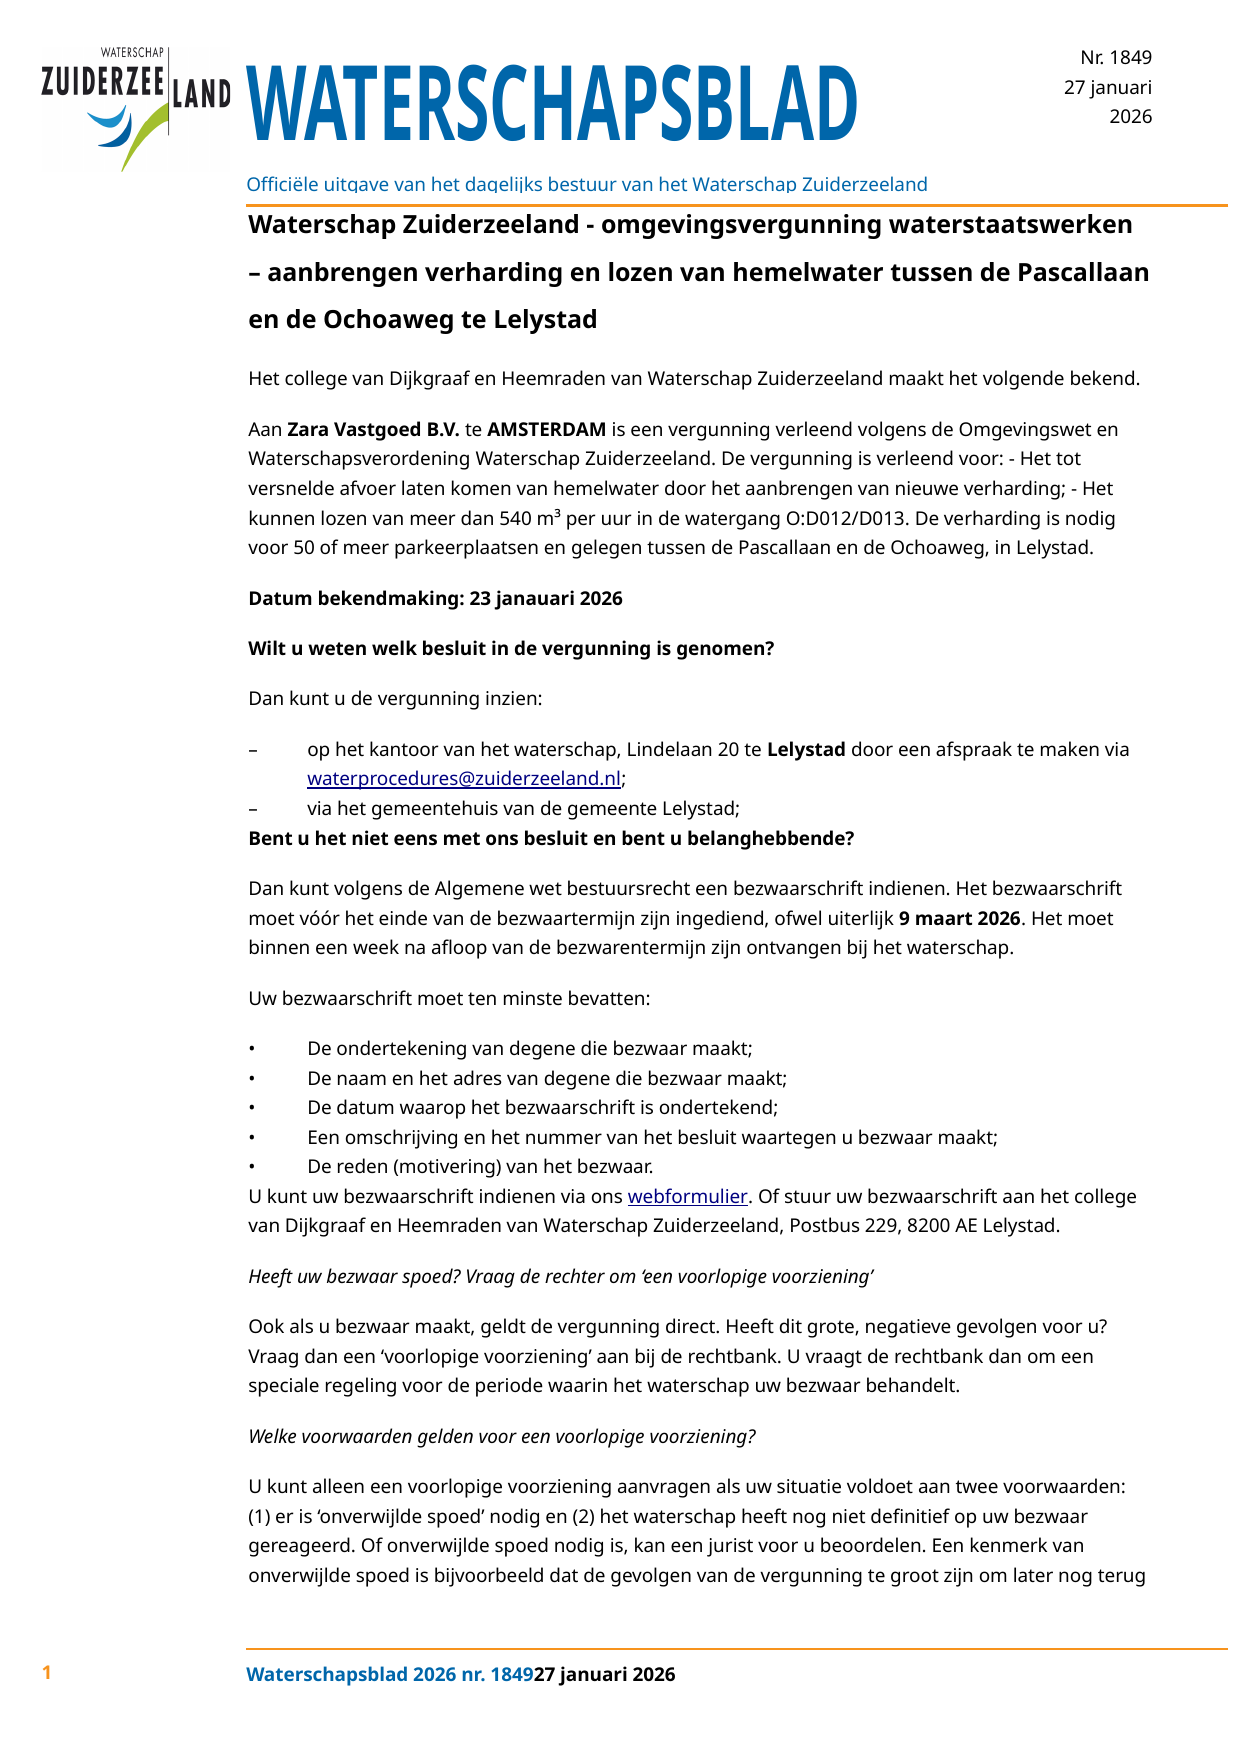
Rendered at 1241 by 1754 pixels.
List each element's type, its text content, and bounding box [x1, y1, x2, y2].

text U kunt uw bezwaarschrift indienen via ons webformulier. Of stuur uw bezwaarschrift aan het college van Dijkgraaf en Heemraden van Waterschap Zuiderzeeland, Postbus 229, 8200 AE Lelystad. [248, 1183, 1152, 1238]
list via het gemeentehuis van de gemeente Lelystad; [248, 795, 1152, 821]
list op het kantoor van het waterschap, Lindelaan 20 te Lelystad door een afspraak te maken via waterprocedures@zuiderzeeland.nl; [248, 736, 1152, 791]
text Waterschap Zuiderzeeland - omgevingsvergunning waterstaatswerken – aanbrengen verharding en lozen van hemelwater tussen de Pascallaan en de Ochoaweg te Lelystad [248, 207, 1152, 336]
text Aan Zara Vastgoed B.V. te AMSTERDAM is een vergunning verleend volgens de Omgevingswet en Waterschapsverordening Waterschap Zuiderzeeland. De vergunning is verleend voor: - Het tot versnelde afvoer laten komen van hemelwater door het aanbrengen van nieuwe verharding; - Het kunnen lozen van meer dan 540 m³ per uur in de watergang O:D012/D013. De verharding is nodig voor 50 of meer parkeerplaatsen en gelegen tussen de Pascallaan en de Ochoaweg, in Lelystad. [248, 416, 1152, 560]
text Wilt u weten welk besluit in de vergunning is genomen? [248, 635, 1152, 661]
list De ondertekening van degene die bezwaar maakt; [248, 1035, 1152, 1061]
text U kunt alleen een voorlopige voorziening aanvragen als uw situatie voldoet aan twee voorwaarden: (1) er is ‘onverwijlde spoed’ nodig en (2) het waterschap heeft nog niet definitief op uw bezwaar gereageerd. Of onverwijlde spoed nodig is, kan een jurist voor u beoordelen. Een kenmerk van onverwijlde spoed is bijvoorbeeld dat de gevolgen van de vergunning te groot zijn om later nog terug [248, 1473, 1152, 1588]
text Heeft uw bezwaar spoed? Vraag de rechter om ‘een voorlopige voorziening’ [248, 1263, 1152, 1289]
text Dan kunt u de vergunning inzien: [248, 686, 1152, 711]
text Uw bezwaarschrift moet ten minste bevatten: [248, 985, 1152, 1010]
list De reden (motivering) van het bezwaar. [248, 1153, 1152, 1179]
list Een omschrijving en het nummer van het besluit waartegen u bezwaar maakt; [248, 1124, 1152, 1149]
text Welke voorwaarden gelden voor een voorlopige voorziening? [248, 1423, 1152, 1449]
text Dan kunt volgens de Algemene wet bestuursrecht een bezwaarschrift indienen. Het bezwaarschrift moet vóór het einde van de bezwaartermijn zijn ingediend, ofwel uiterlijk 9 maart 2026. Het moet binnen een week na afloop van de bezwarentermijn zijn ontvangen bij het waterschap. [248, 875, 1152, 960]
text Bent u het niet eens met ons besluit en bent u belanghebbende? [248, 825, 1152, 850]
text Ook als u bezwaar maakt, geldt de vergunning direct. Heeft dit grote, negatieve gevolgen voor u? Vraag dan een ‘voorlopige voorziening’ aan bij de rechtbank. U vraagt de rechtbank dan om een speciale regeling voor de periode waarin het waterschap uw bezwaar behandelt. [248, 1313, 1152, 1398]
list De naam en het adres van degene die bezwaar maakt; [248, 1065, 1152, 1090]
text Het college van Dijkgraaf en Heemraden van Waterschap Zuiderzeeland maakt het volgende bekend. [248, 366, 1152, 391]
picture [41, 47, 231, 172]
list De datum waarop het bezwaarschrift is ondertekend; [248, 1094, 1152, 1120]
text Datum bekendmaking: 23 janauari 2026 [248, 585, 1152, 610]
